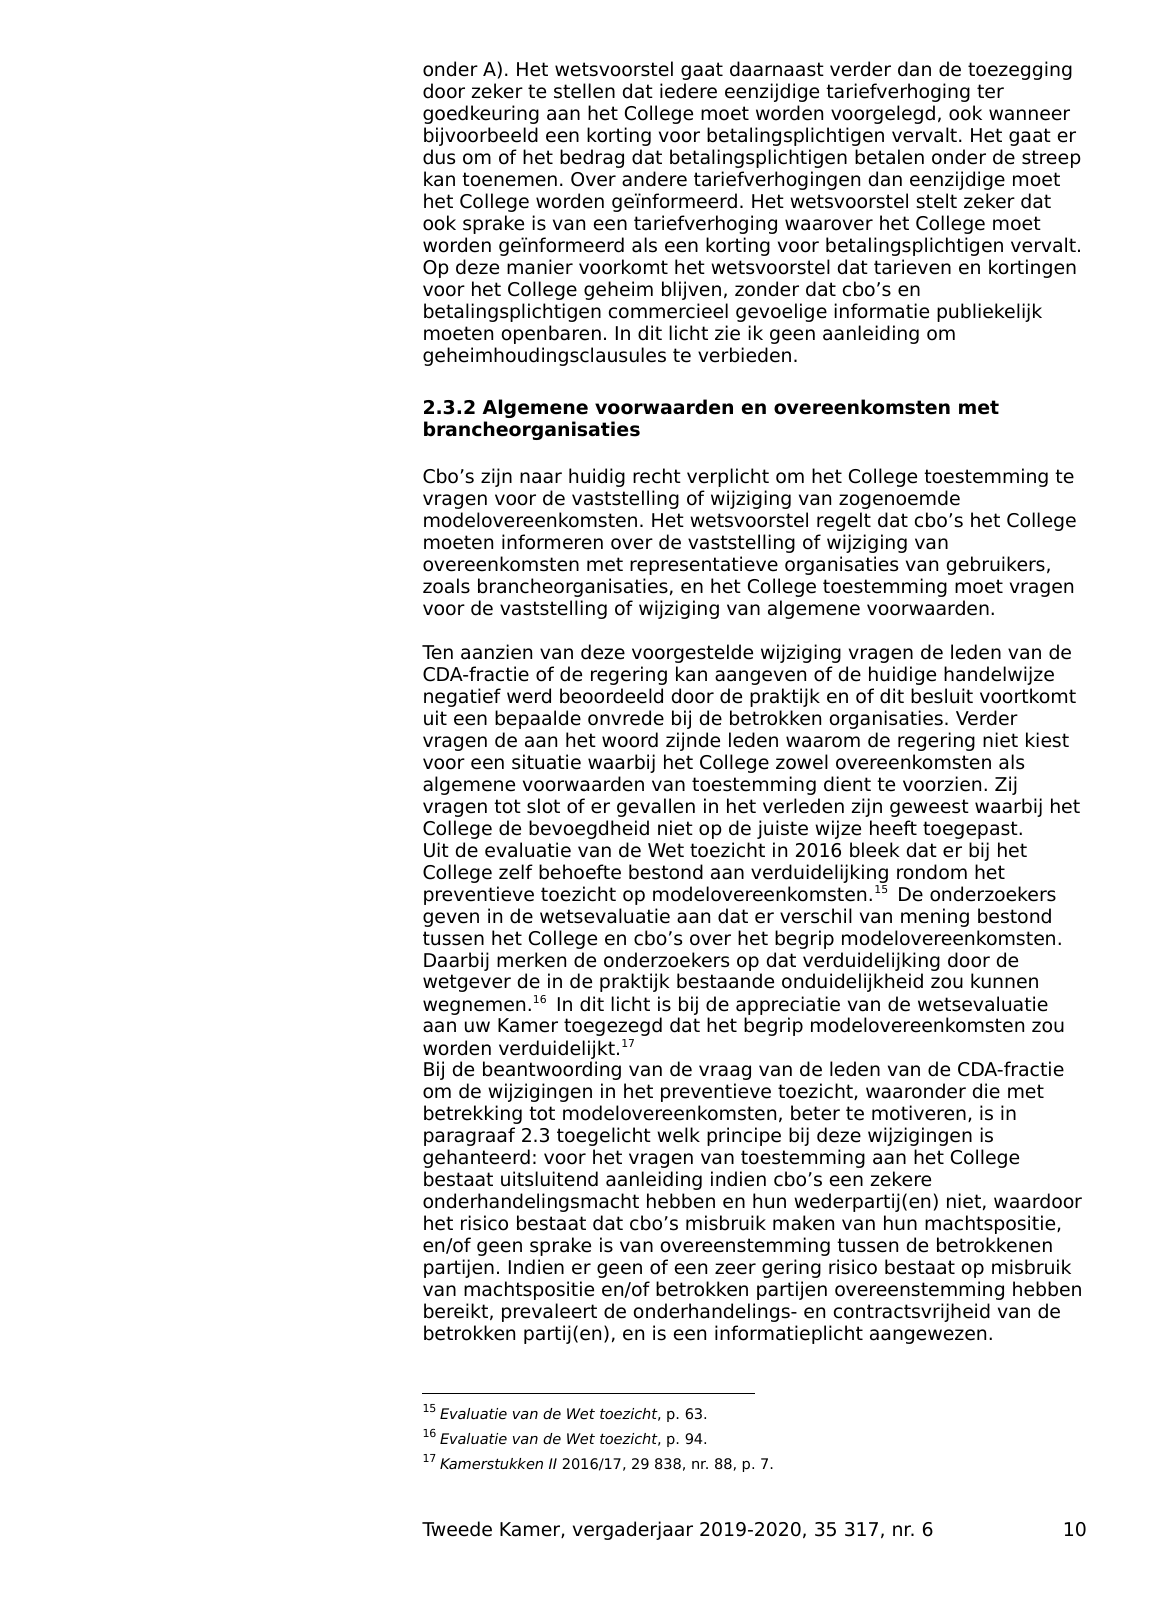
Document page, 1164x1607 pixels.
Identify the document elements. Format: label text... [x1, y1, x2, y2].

text Ten aanzien van deze voorgestelde wijziging vragen de leden van de CDA-fractie of de regering kan aangeven of de huidige handelwijze negatief werd beoordeeld door de praktijk en of dit besluit voortkomt uit een bepaalde onvrede bij de betrokken organisaties. Verder vragen de aan het woord zijnde leden waarom de regering niet kiest voor een situatie waarbij het College zowel overeenkomsten als algemene voorwaarden van toestemming dient te voorzien. Zij vragen tot slot of er gevallen in het verleden zijn geweest waarbij het College de bevoegdheid niet op de juiste wijze heeft toegepast. [422, 642, 1087, 839]
text Op deze manier voorkomt het wetsvoorstel dat tarieven en kortingen voor het College geheim blijven, zonder dat cbo’s en betalingsplichtigen commercieel gevoelige informatie publiekelijk moeten openbaren. In dit licht zie ik geen aanleiding om geheimhoudingsclausules te verbieden. [422, 257, 1087, 367]
text Uit de evaluatie van de Wet toezicht in 2016 bleek dat er bij het College zelf behoefte bestond aan verduidelijking rondom het preventieve toezicht op modelovereenkomsten. De onderzoekers geven in de wetsevaluatie aan dat er verschil van mening bestond tussen het College en cbo’s over het begrip modelovereenkomsten. Daarbij merken de onderzoekers op dat verduidelijking door de wetgever de in de praktijk bestaande onduidelijkheid zou kunnen wegnemen. In dit licht is bij de appreciatie van de wetsevaluatie aan uw Kamer toegezegd dat het begrip modelovereenkomsten zou worden verduidelijkt. [422, 839, 1087, 1059]
subtitle 2.3.2 Algemene voorwaarden en overeenkomsten met brancheorganisaties [422, 397, 1087, 441]
text Evaluatie van de Wet toezicht, p. 63. [422, 1402, 1087, 1424]
text Kamerstukken II 2016/17, 29 838, nr. 88, p. 7. [422, 1452, 1087, 1474]
text Evaluatie van de Wet toezicht, p. 94. [422, 1427, 1087, 1449]
text Cbo’s zijn naar huidig recht verplicht om het College toestemming te vragen voor de vaststelling of wijziging van zogenoemde modelovereenkomsten. Het wetsvoorstel regelt dat cbo’s het College moeten informeren over de vaststelling of wijziging van overeenkomsten met representatieve organisaties van gebruikers, zoals brancheorganisaties, en het College toestemming moet vragen voor de vaststelling of wijziging van algemene voorwaarden. [422, 466, 1087, 619]
text onder A). Het wetsvoorstel gaat daarnaast verder dan de toezegging door zeker te stellen dat iedere eenzijdige tariefverhoging ter goedkeuring aan het College moet worden voorgelegd, ook wanneer bijvoorbeeld een korting voor betalingsplichtigen vervalt. Het gaat er dus om of het bedrag dat betalingsplichtigen betalen onder de streep kan toenemen. Over andere tariefverhogingen dan eenzijdige moet het College worden geïnformeerd. Het wetsvoorstel stelt zeker dat ook sprake is van een tariefverhoging waarover het College moet worden geïnformeerd als een korting voor betalingsplichtigen vervalt. [422, 59, 1087, 257]
text Bij de beantwoording van de vraag van de leden van de CDA-fractie om de wijzigingen in het preventieve toezicht, waaronder die met betrekking tot modelovereenkomsten, beter te motiveren, is in paragraaf 2.3 toegelicht welk principe bij deze wijzigingen is gehanteerd: voor het vragen van toestemming aan het College bestaat uitsluitend aanleiding indien cbo’s een zekere onderhandelingsmacht hebben en hun wederpartij(en) niet, waardoor het risico bestaat dat cbo’s misbruik maken van hun machtspositie, en/of geen sprake is van overeenstemming tussen de betrokkenen partijen. Indien er geen of een zeer gering risico bestaat op misbruik van machtspositie en/of betrokken partijen overeenstemming hebben bereikt, prevaleert de onderhandelings- en contractsvrijheid van de betrokken partij(en), en is een informatieplicht aangewezen. [422, 1059, 1087, 1345]
